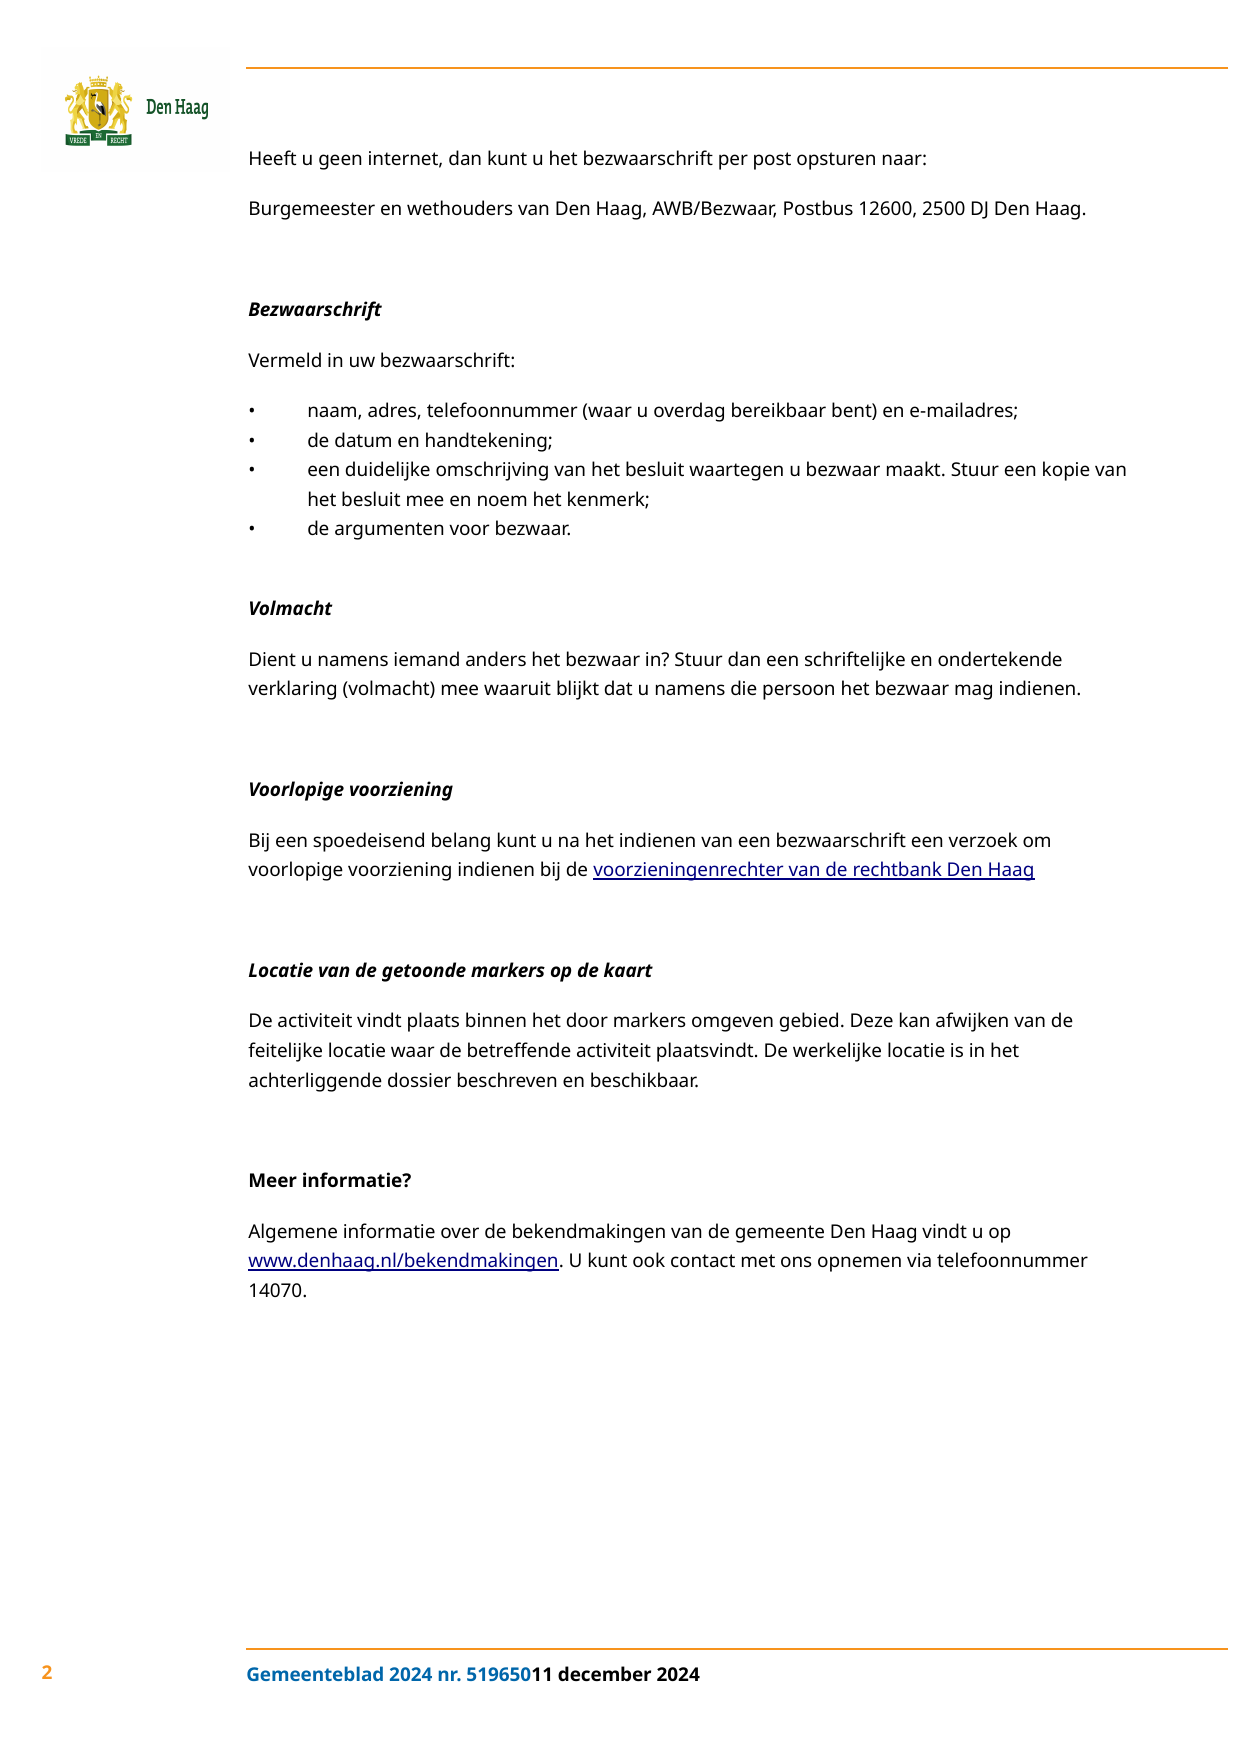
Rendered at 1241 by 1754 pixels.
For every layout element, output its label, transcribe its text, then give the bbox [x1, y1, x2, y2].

text Burgemeester en wethouders van Den Haag, AWB/Bezwaar, Postbus 12600, 2500 DJ Den Haag. [248, 196, 1152, 221]
list naam, adres, telefoonnummer (waar u overdag bereikbaar bent) en e-mailadres; [248, 397, 1152, 423]
text Voorlopige voorziening [248, 776, 1152, 802]
text Locatie van de getoonde markers op de kaart [248, 957, 1152, 983]
text De activiteit vindt plaats binnen het door markers omgeven gebied. Deze kan afwijken van de feitelijke locatie waar de betreffende activiteit plaatsvindt. De werkelijke locatie is in het achterliggende dossier beschreven en beschikbaar. [248, 1008, 1152, 1093]
text Volmacht [248, 596, 1152, 621]
list een duidelijke omschrijving van het besluit waartegen u bezwaar maakt. Stuur een kopie van het besluit mee en noem het kenmerk; [248, 456, 1152, 512]
text Bezwaarschrift [248, 296, 1152, 322]
text Meer informatie? [248, 1168, 1152, 1193]
text Heeft u geen internet, dan kunt u het bezwaarschrift per post opsturen naar: [248, 145, 1152, 171]
text Vermeld in uw bezwaarschrift: [248, 347, 1152, 373]
list de datum en handtekening; [248, 427, 1152, 453]
text Bij een spoedeisend belang kunt u na het indienen van een bezwaarschrift een verzoek om voorlopige voorziening indienen bij de voorzieningenrechter van de rechtbank Den Haag [248, 827, 1152, 882]
text Algemene informatie over de bekendmakingen van de gemeente Den Haag vindt u op www.denhaag.nl/bekendmakingen. U kunt ook contact met ons opnemen via telefoonnummer 14070. [248, 1218, 1152, 1303]
text Dient u namens iemand anders het bezwaar in? Stuur dan een schriftelijke en ondertekende verklaring (volmacht) mee waaruit blijkt dat u namens die persoon het bezwaar mag indienen. [248, 646, 1152, 701]
picture [41, 47, 231, 172]
list de argumenten voor bezwaar. [248, 516, 1152, 541]
